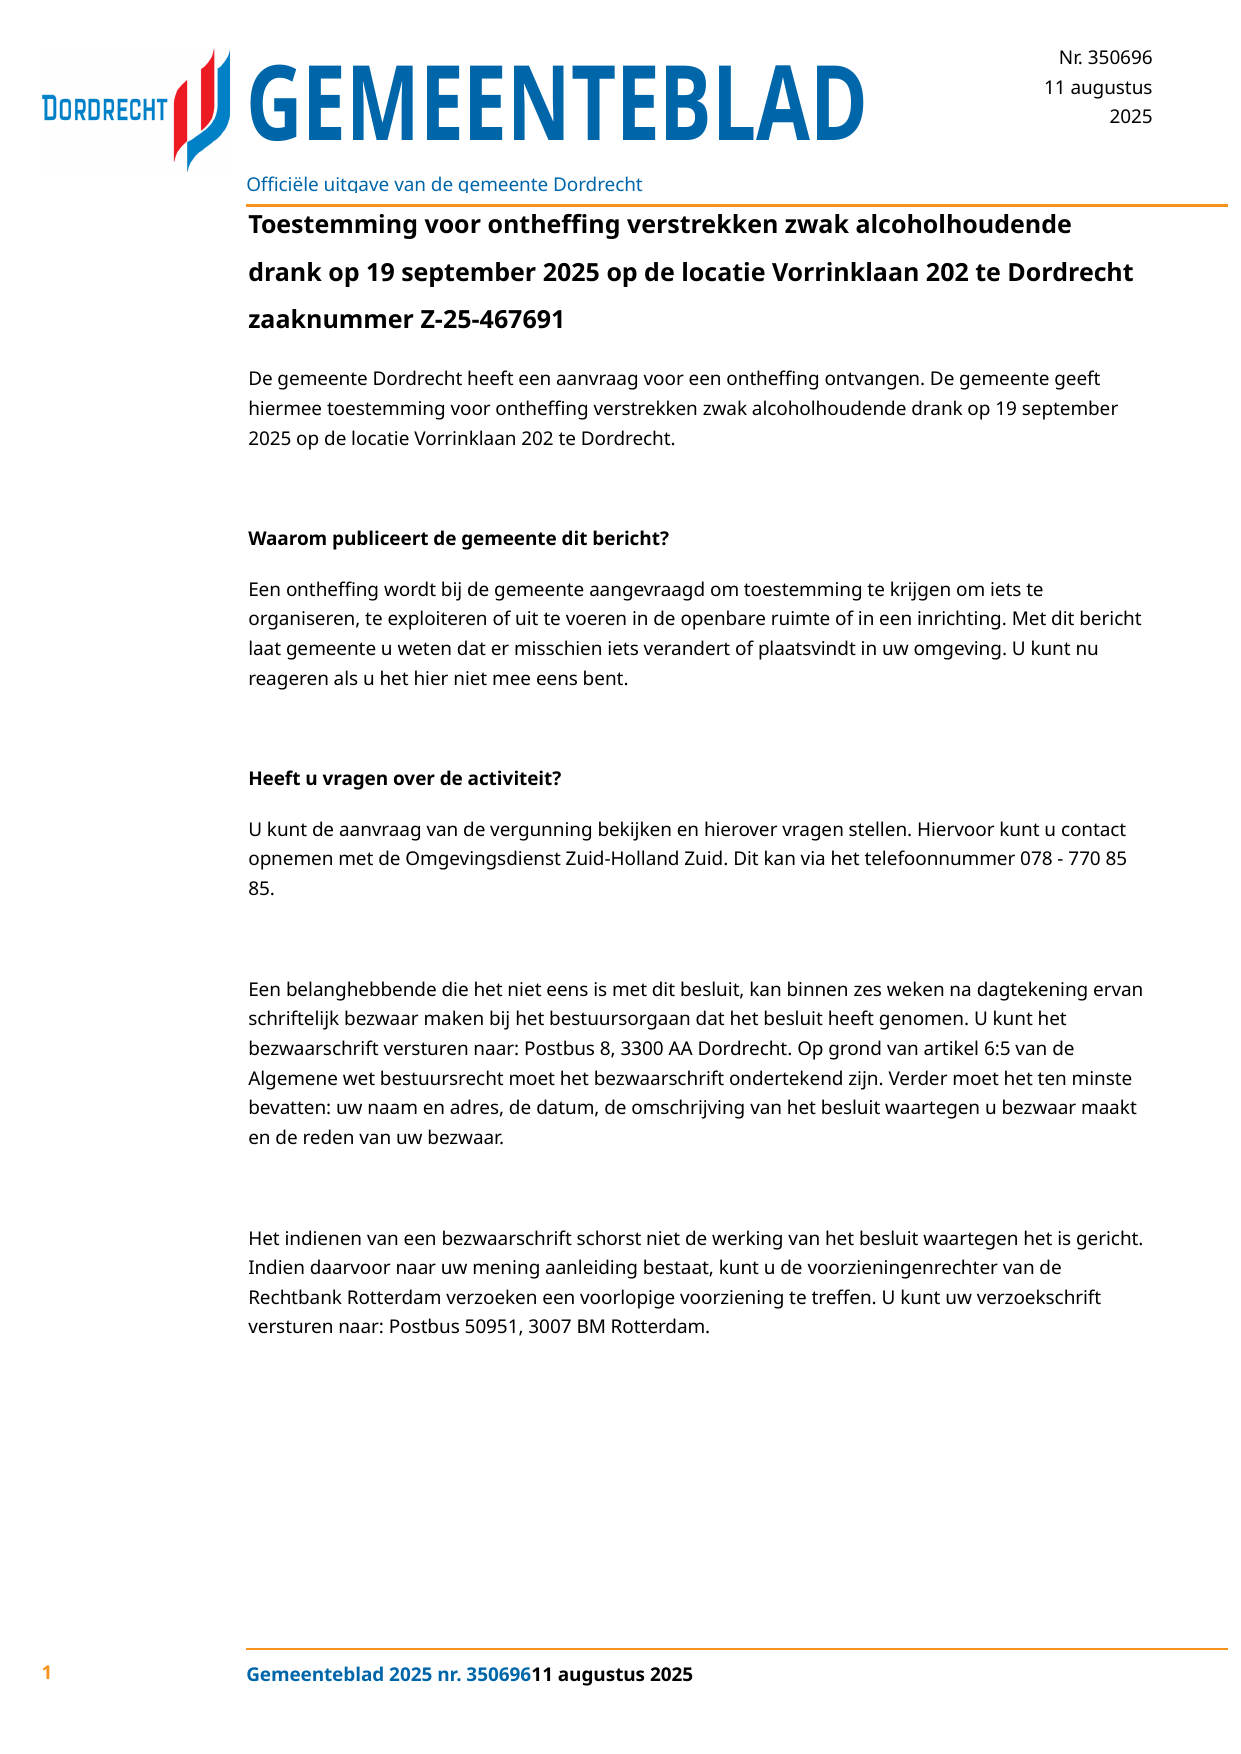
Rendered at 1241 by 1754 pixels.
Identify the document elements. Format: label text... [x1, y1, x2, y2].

text Toestemming voor ontheffing verstrekken zwak alcoholhoudende drank op 19 september 2025 op de locatie Vorrinklaan 202 te Dordrecht zaaknummer Z-25-467691 [248, 207, 1152, 336]
text Heeft u vragen over de activiteit? [248, 766, 1152, 791]
text U kunt de aanvraag van de vergunning bekijken en hierover vragen stellen. Hiervoor kunt u contact opnemen met de Omgevingsdienst Zuid-Holland Zuid. Dit kan via het telefoonnummer 078 - 770 85 85. [248, 816, 1152, 901]
text Waarom publiceert de gemeente dit bericht? [248, 526, 1152, 551]
text Het indienen van een bezwaarschrift schorst niet de werking van het besluit waartegen het is gericht. Indien daarvoor naar uw mening aanleiding bestaat, kunt u de voorzieningenrechter van de Rechtbank Rotterdam verzoeken een voorlopige voorziening te treffen. U kunt uw verzoekschrift versturen naar: Postbus 50951, 3007 BM Rotterdam. [248, 1225, 1152, 1339]
text Een ontheffing wordt bij de gemeente aangevraagd om toestemming te krijgen om iets te organiseren, te exploiteren of uit te voeren in de openbare ruimte of in een inrichting. Met dit bericht laat gemeente u weten dat er misschien iets verandert of plaatsvindt in uw omgeving. U kunt nu reageren als u het hier niet mee eens bent. [248, 576, 1152, 690]
text De gemeente Dordrecht heeft een aanvraag voor een ontheffing ontvangen. De gemeente geeft hiermee toestemming voor ontheffing verstrekken zwak alcoholhoudende drank op 19 september 2025 op de locatie Vorrinklaan 202 te Dordrecht. [248, 366, 1152, 450]
picture [41, 47, 231, 172]
text Een belanghebbende die het niet eens is met dit besluit, kan binnen zes weken na dagtekening ervan schriftelijk bezwaar maken bij het bestuursorgaan dat het besluit heeft genomen. U kunt het bezwaarschrift versturen naar: Postbus 8, 3300 AA Dordrecht. Op grond van artikel 6:5 van de Algemene wet bestuursrecht moet het bezwaarschrift ondertekend zijn. Verder moet het ten minste bevatten: uw naam en adres, de datum, de omschrijving van het besluit waartegen u bezwaar maakt en de reden van uw bezwaar. [248, 976, 1152, 1149]
